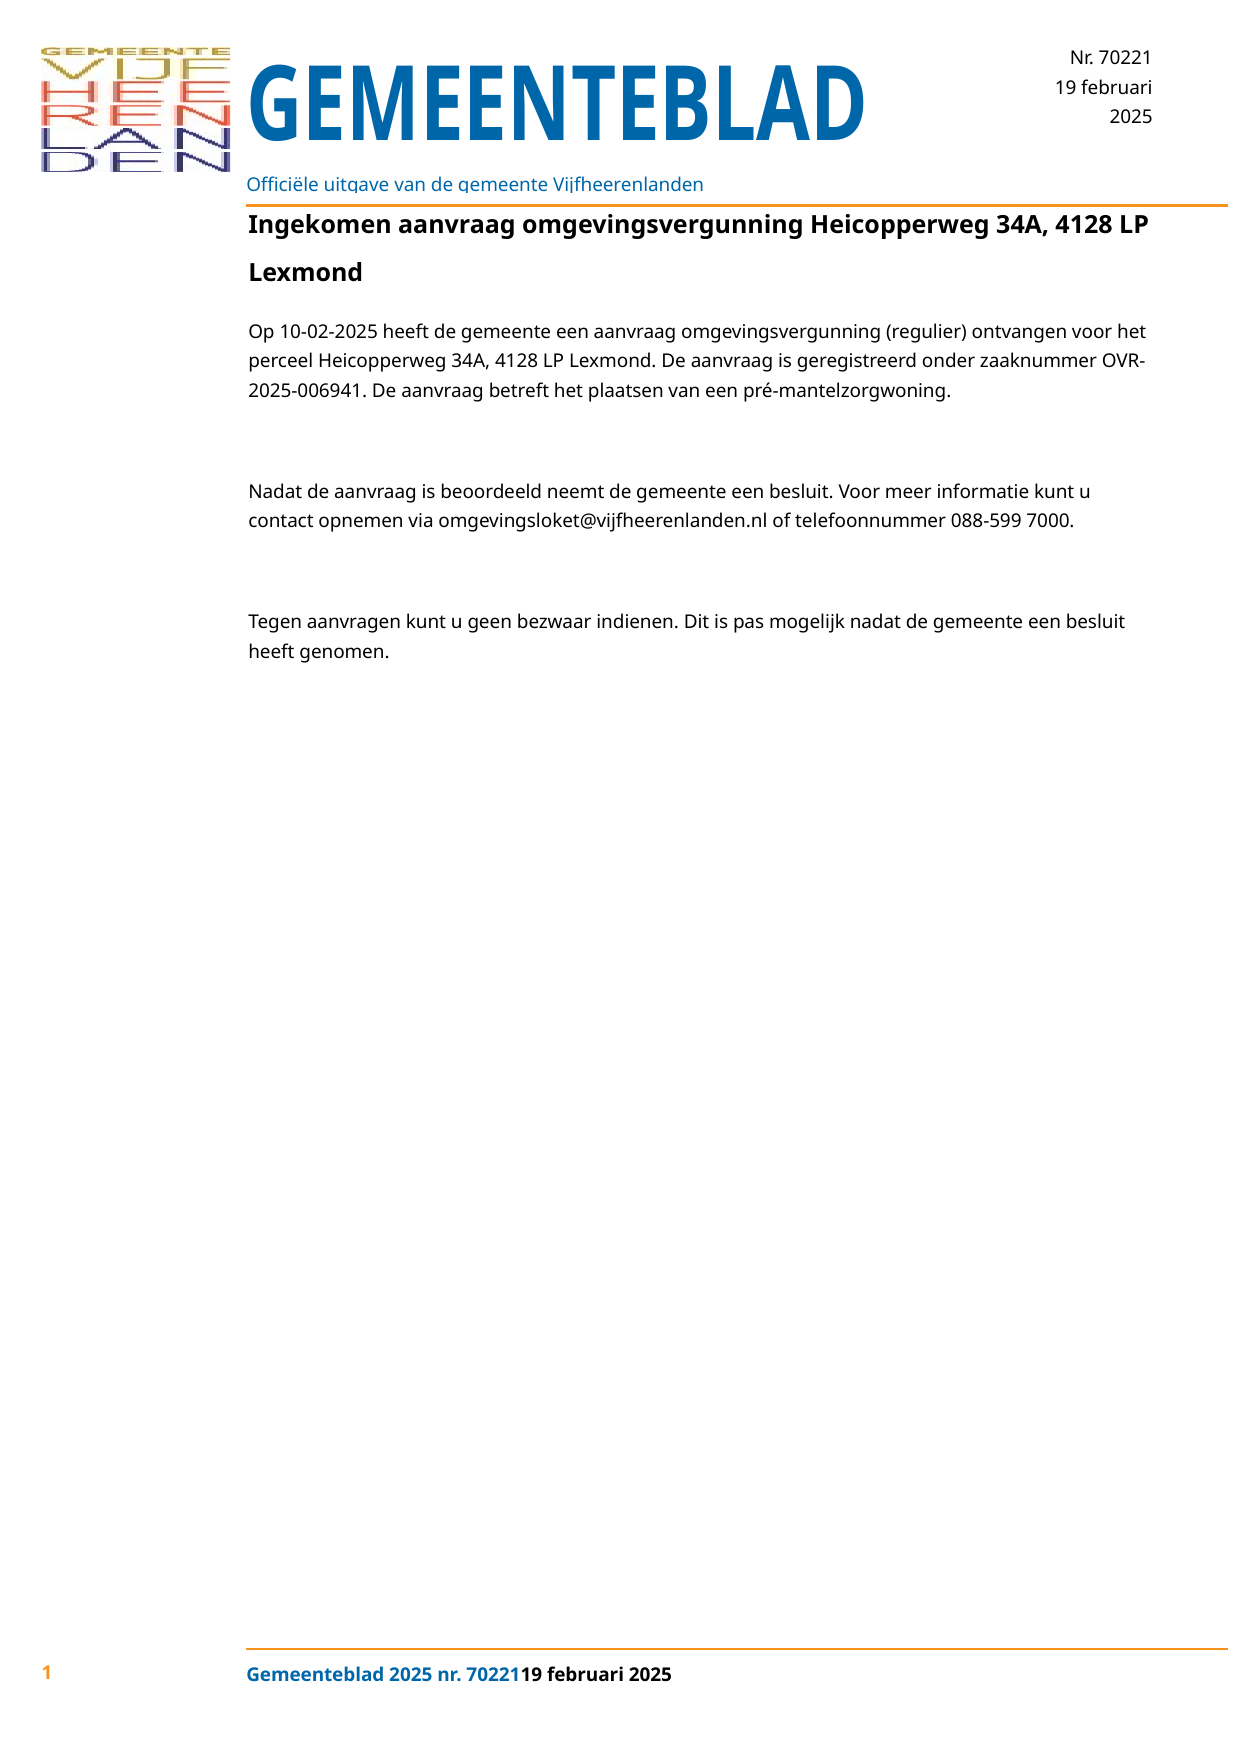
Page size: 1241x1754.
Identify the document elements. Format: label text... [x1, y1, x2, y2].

text Ingekomen aanvraag omgevingsvergunning Heicopperweg 34A, 4128 LP Lexmond [248, 207, 1152, 288]
text Nadat de aanvraag is beoordeeld neemt de gemeente een besluit. Voor meer informatie kunt u contact opnemen via omgevingsloket@vijfheerenlanden.nl of telefoonnummer 088-599 7000. [248, 478, 1152, 533]
text Tegen aanvragen kunt u geen bezwaar indienen. Dit is pas mogelijk nadat de gemeente een besluit heeft genomen. [248, 608, 1152, 664]
picture [41, 47, 231, 172]
text Op 10-02-2025 heeft de gemeente een aanvraag omgevingsvergunning (regulier) ontvangen voor het perceel Heicopperweg 34A, 4128 LP Lexmond. De aanvraag is geregistreerd onder zaaknummer OVR-2025-006941. De aanvraag betreft het plaatsen van een pré-mantelzorgwoning. [248, 318, 1152, 403]
